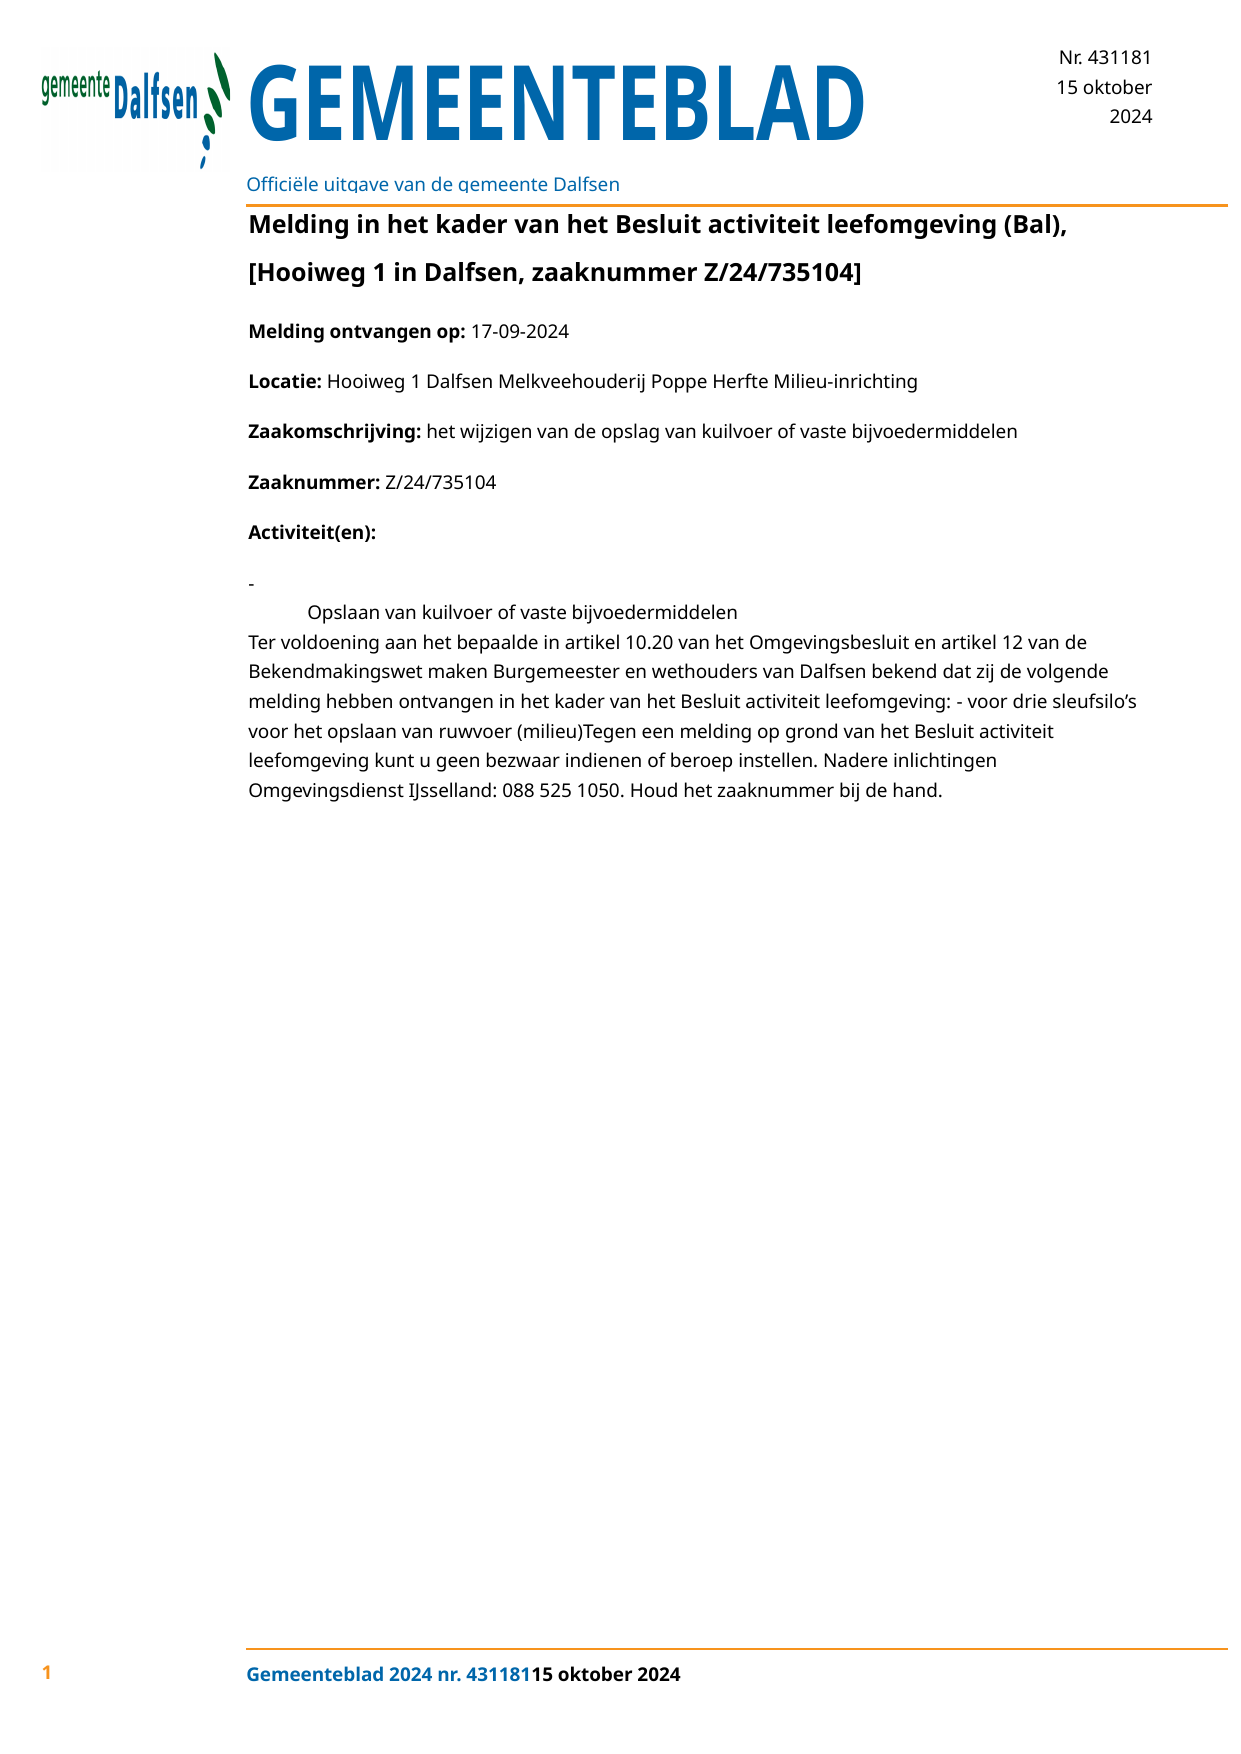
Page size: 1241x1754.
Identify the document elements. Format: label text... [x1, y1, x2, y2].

text Activiteit(en): [248, 519, 1152, 545]
list Opslaan van kuilvoer of vaste bijvoedermiddelen [248, 599, 1152, 625]
text Zaaknummer: Z/24/735104 [248, 469, 1152, 495]
text Melding in het kader van het Besluit activiteit leefomgeving (Bal), [Hooiweg 1 in Dalfsen, zaaknummer Z/24/735104] [248, 207, 1152, 288]
text Zaakomschrijving: het wijzigen van de opslag van kuilvoer of vaste bijvoedermiddelen [248, 419, 1152, 444]
text Melding ontvangen op: 17-09-2024 [248, 318, 1152, 344]
text Locatie: Hooiweg 1 Dalfsen Melkveehouderij Poppe Herfte Milieu-inrichting [248, 368, 1152, 394]
text Ter voldoening aan het bepaalde in artikel 10.20 van het Omgevingsbesluit en artikel 12 van de Bekendmakingswet maken Burgemeester en wethouders van Dalfsen bekend dat zij de volgende melding hebben ontvangen in het kader van het Besluit activiteit leefomgeving: - voor drie sleufsilo’s voor het opslaan van ruwvoer (milieu)Tegen een melding op grond van het Besluit activiteit leefomgeving kunt u geen bezwaar indienen of beroep instellen. Nadere inlichtingen Omgevingsdienst IJsselland: 088 525 1050. Houd het zaaknummer bij de hand. [248, 629, 1152, 803]
picture [41, 47, 231, 172]
